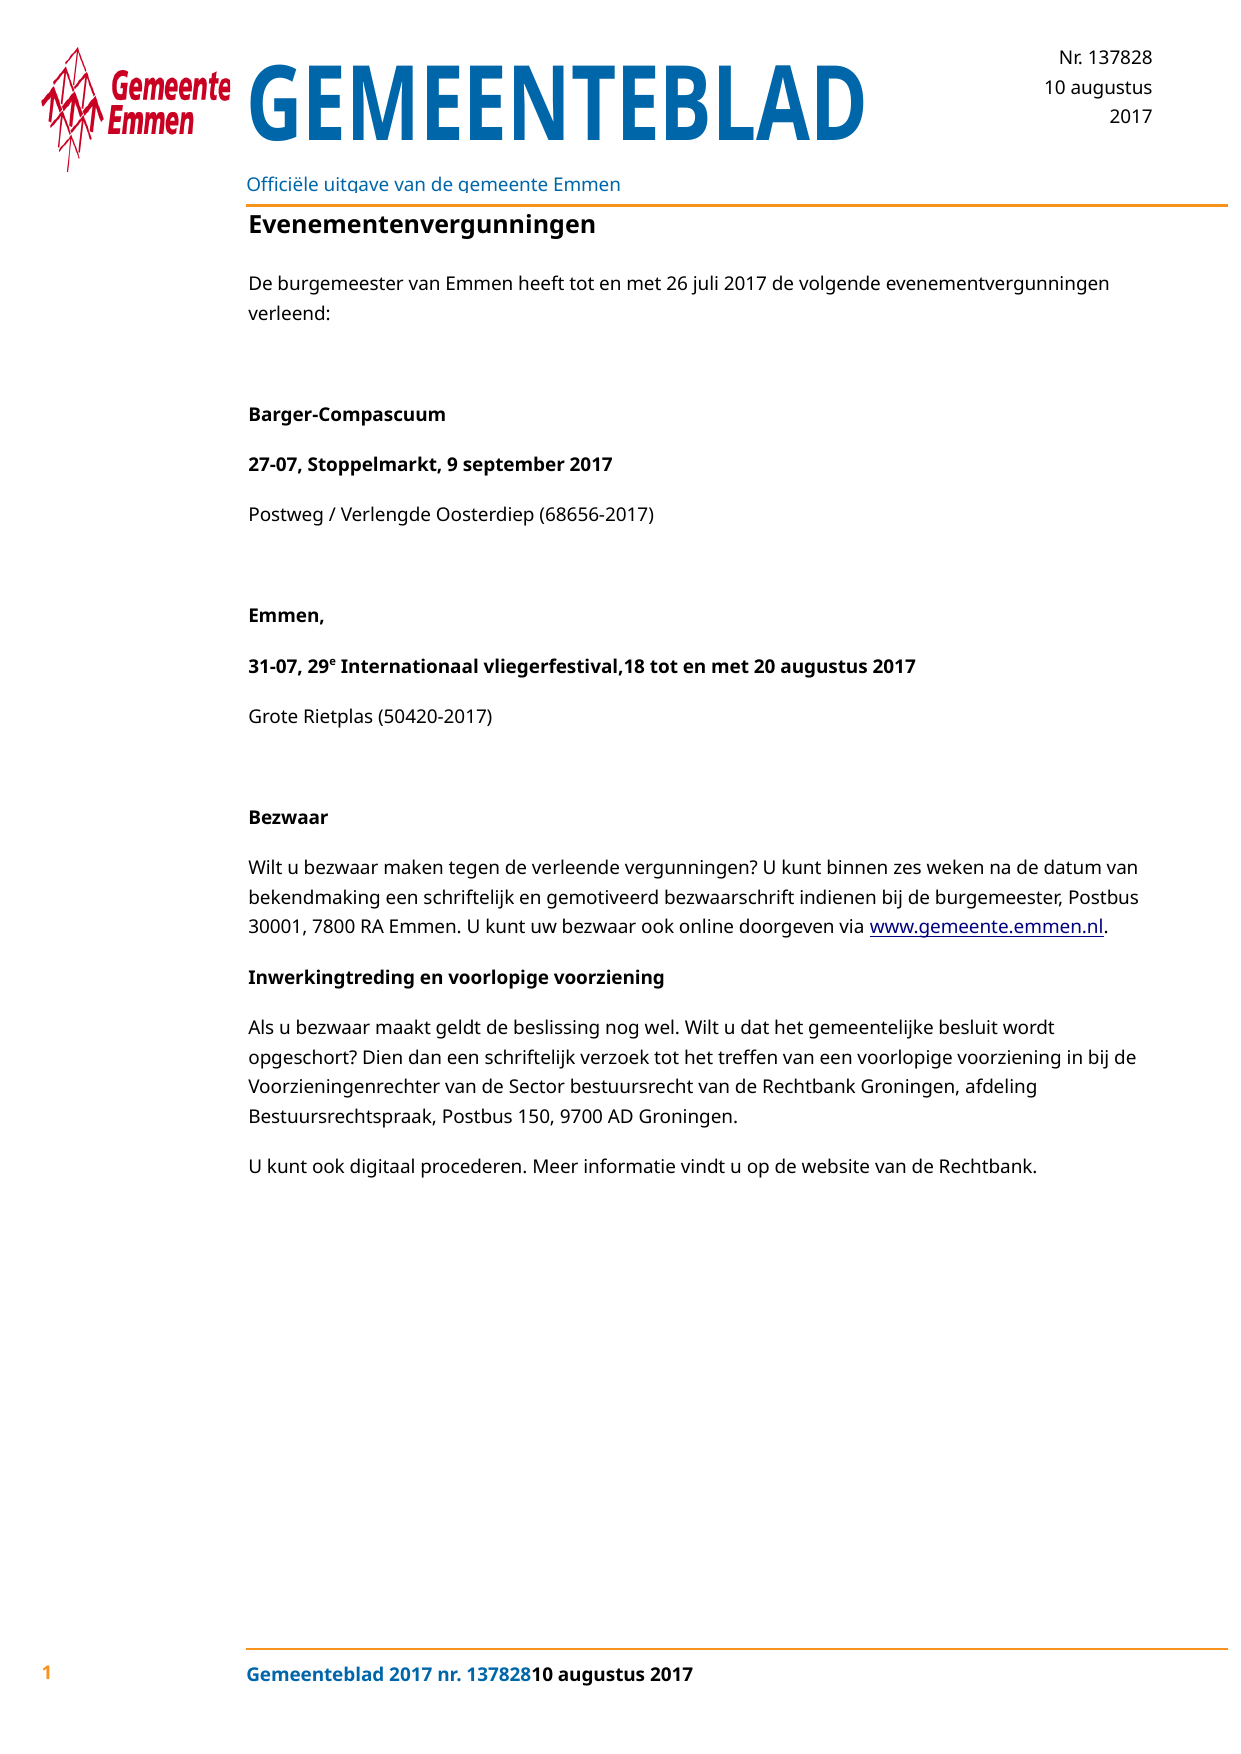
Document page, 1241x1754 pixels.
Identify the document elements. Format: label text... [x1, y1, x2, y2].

text De burgemeester van Emmen heeft tot en met 26 juli 2017 de volgende evenementvergunningen verleend: [248, 270, 1152, 326]
text 27-07, Stoppelmarkt, 9 september 2017 [248, 451, 1152, 477]
text Evenementenvergunningen [248, 207, 1152, 241]
text Emmen, [248, 602, 1152, 628]
text Barger-Compascuum [248, 401, 1152, 426]
text U kunt ook digitaal procederen. Meer informatie vindt u op de website van de Rechtbank. [248, 1154, 1152, 1179]
picture [41, 47, 231, 172]
text Bezwaar [248, 804, 1152, 830]
text Postweg / Verlengde Oosterdiep (68656-2017) [248, 502, 1152, 527]
text Wilt u bezwaar maken tegen de verleende vergunningen? U kunt binnen zes weken na de datum van bekendmaking een schriftelijk en gemotiveerd bezwaarschrift indienen bij de burgemeester, Postbus 30001, 7800 RA Emmen. U kunt uw bezwaar ook online doorgeven via www.gemeente.emmen.nl. [248, 854, 1152, 939]
text Als u bezwaar maakt geldt de beslissing nog wel. Wilt u dat het gemeentelijke besluit wordt opgeschort? Dien dan een schriftelijk verzoek tot het treffen van een voorlopige voorziening in bij de Voorzieningenrechter van de Sector bestuursrecht van de Rechtbank Groningen, afdeling Bestuursrechtspraak, Postbus 150, 9700 AD Groningen. [248, 1014, 1152, 1129]
text Grote Rietplas (50420-2017) [248, 703, 1152, 729]
text 31-07, 29e Internationaal vliegerfestival,18 tot en met 20 augustus 2017 [248, 653, 1152, 678]
text Inwerkingtreding en voorlopige voorziening [248, 964, 1152, 990]
